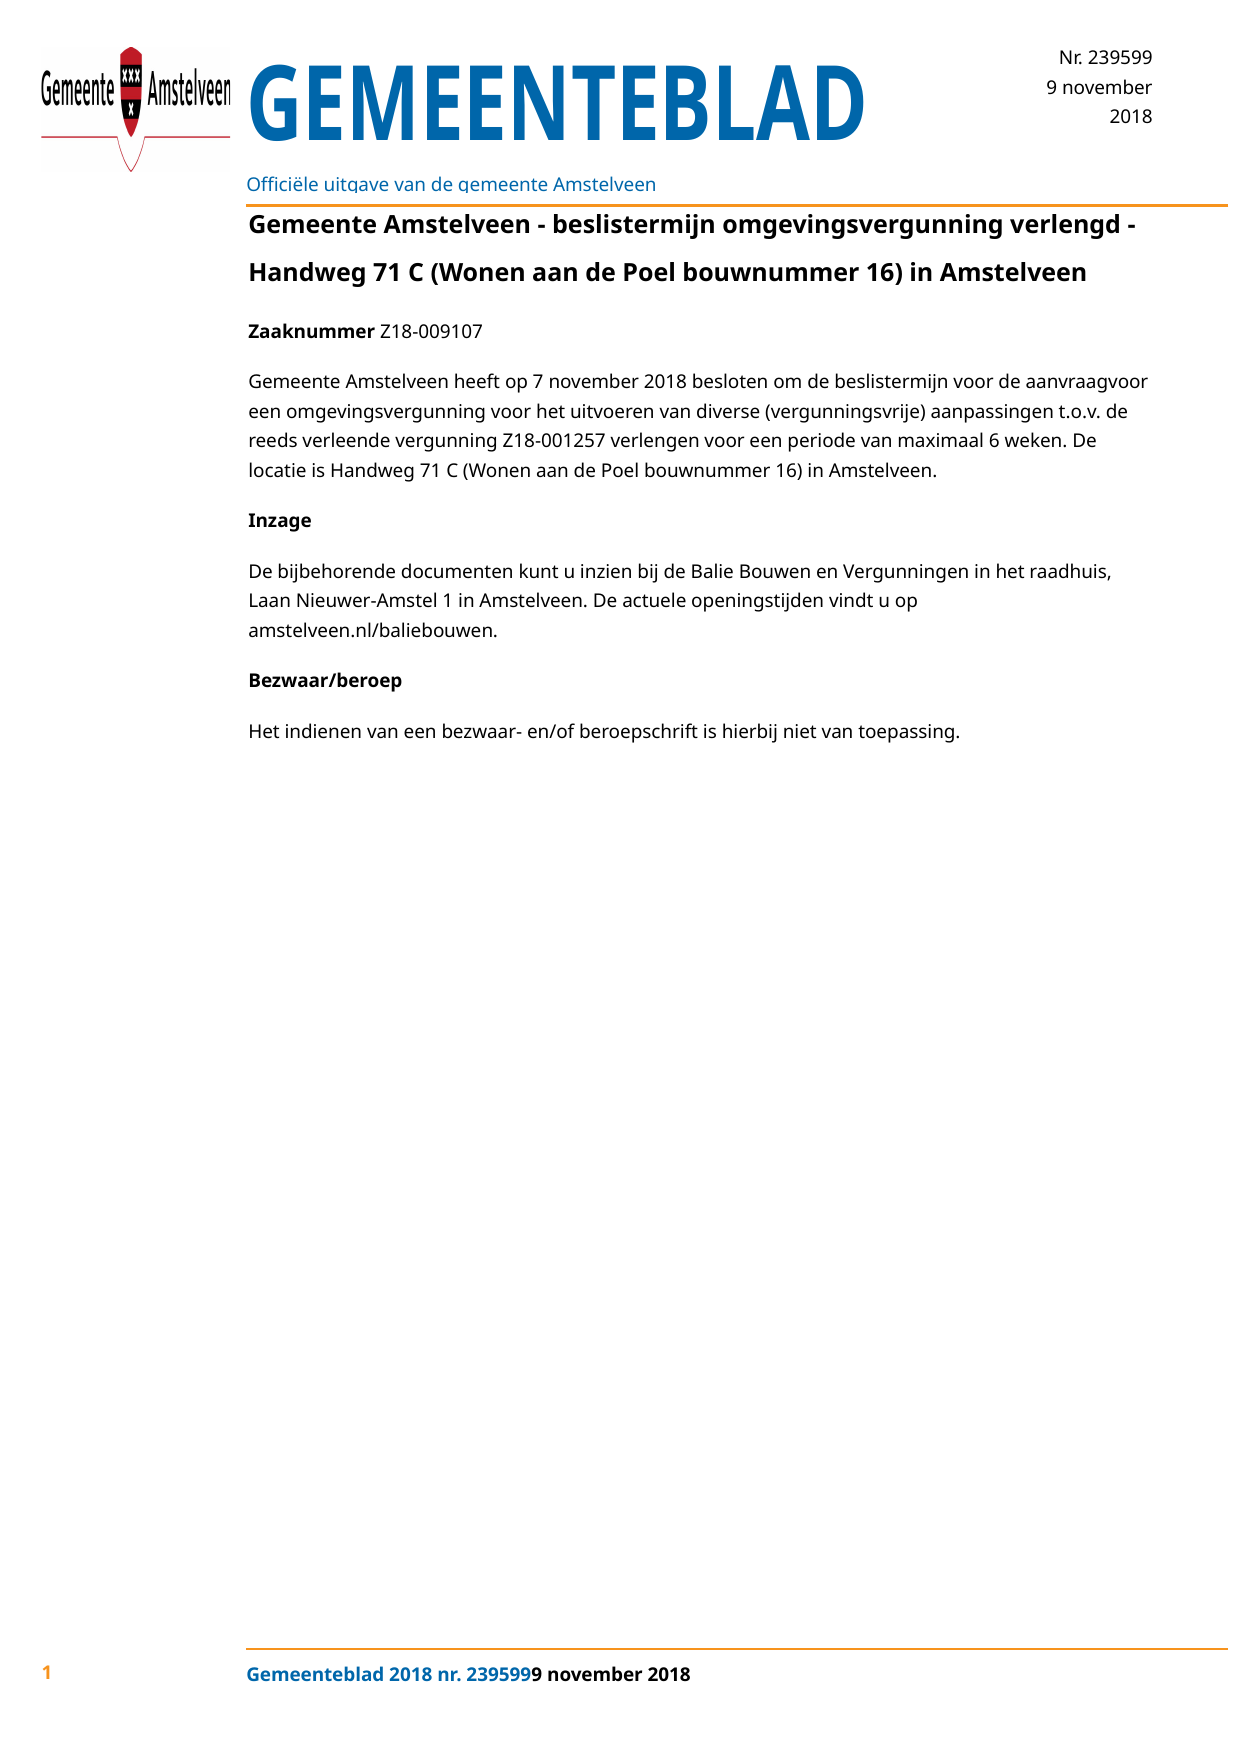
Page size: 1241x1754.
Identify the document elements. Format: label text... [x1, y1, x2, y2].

text Inzage [248, 507, 1152, 533]
picture [41, 47, 231, 172]
text Gemeente Amstelveen - beslistermijn omgevingsvergunning verlengd - Handweg 71 C (Wonen aan de Poel bouwnummer 16) in Amstelveen [248, 207, 1152, 288]
text Zaaknummer Z18-009107 [248, 318, 1152, 344]
text Bezwaar/beroep [248, 667, 1152, 693]
text De bijbehorende documenten kunt u inzien bij de Balie Bouwen en Vergunningen in het raadhuis, Laan Nieuwer-Amstel 1 in Amstelveen. De actuele openingstijden vindt u op amstelveen.nl/baliebouwen. [248, 558, 1152, 643]
text Gemeente Amstelveen heeft op 7 november 2018 besloten om de beslistermijn voor de aanvraagvoor een omgevingsvergunning voor het uitvoeren van diverse (vergunningsvrije) aanpassingen t.o.v. de reeds verleende vergunning Z18-001257 verlengen voor een periode van maximaal 6 weken. De locatie is Handweg 71 C (Wonen aan de Poel bouwnummer 16) in Amstelveen. [248, 368, 1152, 483]
text Het indienen van een bezwaar- en/of beroepschrift is hierbij niet van toepassing. [248, 718, 1152, 744]
